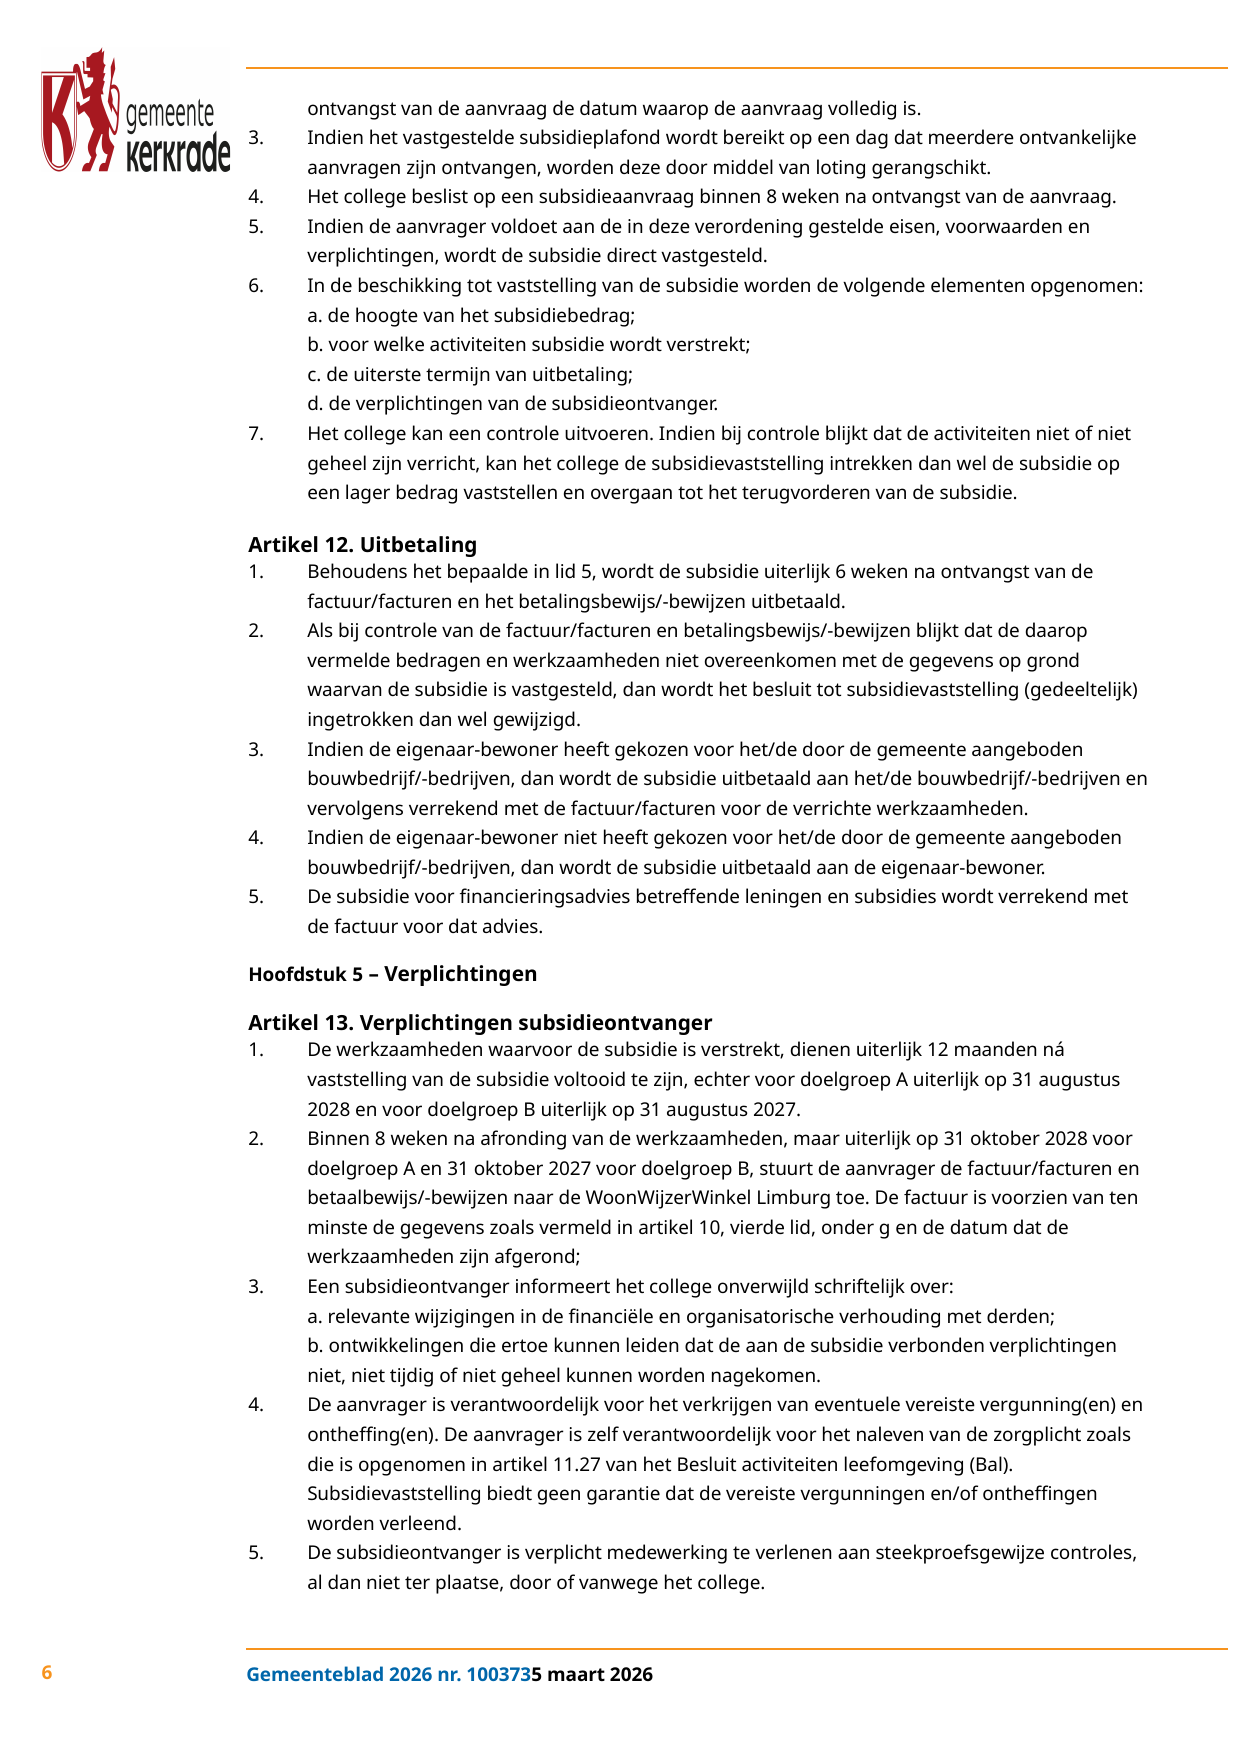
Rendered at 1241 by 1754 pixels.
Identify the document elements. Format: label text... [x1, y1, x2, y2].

list Een subsidieontvanger informeert het college onverwijld schriftelijk over: [248, 1273, 1152, 1299]
list a. de hoogte van het subsidiebedrag; [248, 302, 1152, 328]
list Indien de aanvrager voldoet aan de in deze verordening gestelde eisen, voorwaarden en verplichtingen, wordt de subsidie direct vastgesteld. [248, 213, 1152, 268]
text Artikel 13. Verplichtingen subsidieontvanger [248, 1008, 1152, 1037]
list Het college beslist op een subsidieaanvraag binnen 8 weken na ontvangst van de aanvraag. [248, 183, 1152, 209]
text Artikel 12. Uitbetaling [248, 530, 1152, 558]
list Indien de eigenaar-bewoner niet heeft gekozen voor het/de door de gemeente aangeboden bouwbedrijf/-bedrijven, dan wordt de subsidie uitbetaald aan de eigenaar-bewoner. [248, 824, 1152, 880]
list De werkzaamheden waarvoor de subsidie is verstrekt, dienen uiterlijk 12 maanden ná vaststelling van de subsidie voltooid te zijn, echter voor doelgroep A uiterlijk op 31 augustus 2028 en voor doelgroep B uiterlijk op 31 augustus 2027. [248, 1037, 1152, 1121]
list b. voor welke activiteiten subsidie wordt verstrekt; [248, 331, 1152, 357]
picture [41, 47, 231, 172]
list a. relevante wijzigingen in de financiële en organisatorische verhouding met derden; [248, 1303, 1152, 1328]
list Het college kan een controle uitvoeren. Indien bij controle blijkt dat de activiteiten niet of niet geheel zijn verricht, kan het college de subsidievaststelling intrekken dan wel de subsidie op een lager bedrag vaststellen en overgaan tot het terugvorderen van de subsidie. [248, 420, 1152, 505]
list Indien de eigenaar-bewoner heeft gekozen voor het/de door de gemeente aangeboden bouwbedrijf/-bedrijven, dan wordt de subsidie uitbetaald aan het/de bouwbedrijf/-bedrijven en vervolgens verrekend met de factuur/facturen voor de verrichte werkzaamheden. [248, 736, 1152, 821]
list b. ontwikkelingen die ertoe kunnen leiden dat de aan de subsidie verbonden verplichtingen niet, niet tijdig of niet geheel kunnen worden nagekomen. [248, 1332, 1152, 1388]
list d. de verplichtingen van de subsidieontvanger. [248, 391, 1152, 416]
list Binnen 8 weken na afronding van de werkzaamheden, maar uiterlijk op 31 oktober 2028 voor doelgroep A en 31 oktober 2027 voor doelgroep B, stuurt de aanvrager de factuur/facturen en betaalbewijs/-bewijzen naar de WoonWijzerWinkel Limburg toe. De factuur is voorzien van ten minste de gegevens zoals vermeld in artikel 10, vierde lid, onder g en de datum dat de werkzaamheden zijn afgerond; [248, 1125, 1152, 1269]
list De subsidieontvanger is verplicht medewerking te verlenen aan steekproefsgewijze controles, al dan niet ter plaatse, door of vanwege het college. [248, 1539, 1152, 1595]
list Indien het vastgestelde subsidieplafond wordt bereikt op een dag dat meerdere ontvankelijke aanvragen zijn ontvangen, worden deze door middel van loting gerangschikt. [248, 124, 1152, 180]
list c. de uiterste termijn van uitbetaling; [248, 361, 1152, 387]
text Hoofdstuk 5 – Verplichtingen [248, 959, 1152, 987]
list De subsidie voor financieringsadvies betreffende leningen en subsidies wordt verrekend met de factuur voor dat advies. [248, 884, 1152, 939]
list ontvangst van de aanvraag de datum waarop de aanvraag volledig is. [248, 95, 1152, 121]
list Als bij controle van de factuur/facturen en betalingsbewijs/-bewijzen blijkt dat de daarop vermelde bedragen en werkzaamheden niet overeenkomen met de gegevens op grond waarvan de subsidie is vastgesteld, dan wordt het besluit tot subsidievaststelling (gedeeltelijk) ingetrokken dan wel gewijzigd. [248, 617, 1152, 732]
list In de beschikking tot vaststelling van de subsidie worden de volgende elementen opgenomen: [248, 272, 1152, 298]
list Behoudens het bepaalde in lid 5, wordt de subsidie uiterlijk 6 weken na ontvangst van de factuur/facturen en het betalingsbewijs/-bewijzen uitbetaald. [248, 558, 1152, 613]
list De aanvrager is verantwoordelijk voor het verkrijgen van eventuele vereiste vergunning(en) en ontheffing(en). De aanvrager is zelf verantwoordelijk voor het naleven van de zorgplicht zoals die is opgenomen in artikel 11.27 van het Besluit activiteiten leefomgeving (Bal). Subsidievaststelling biedt geen garantie dat de vereiste vergunningen en/of ontheffingen worden verleend. [248, 1392, 1152, 1536]
